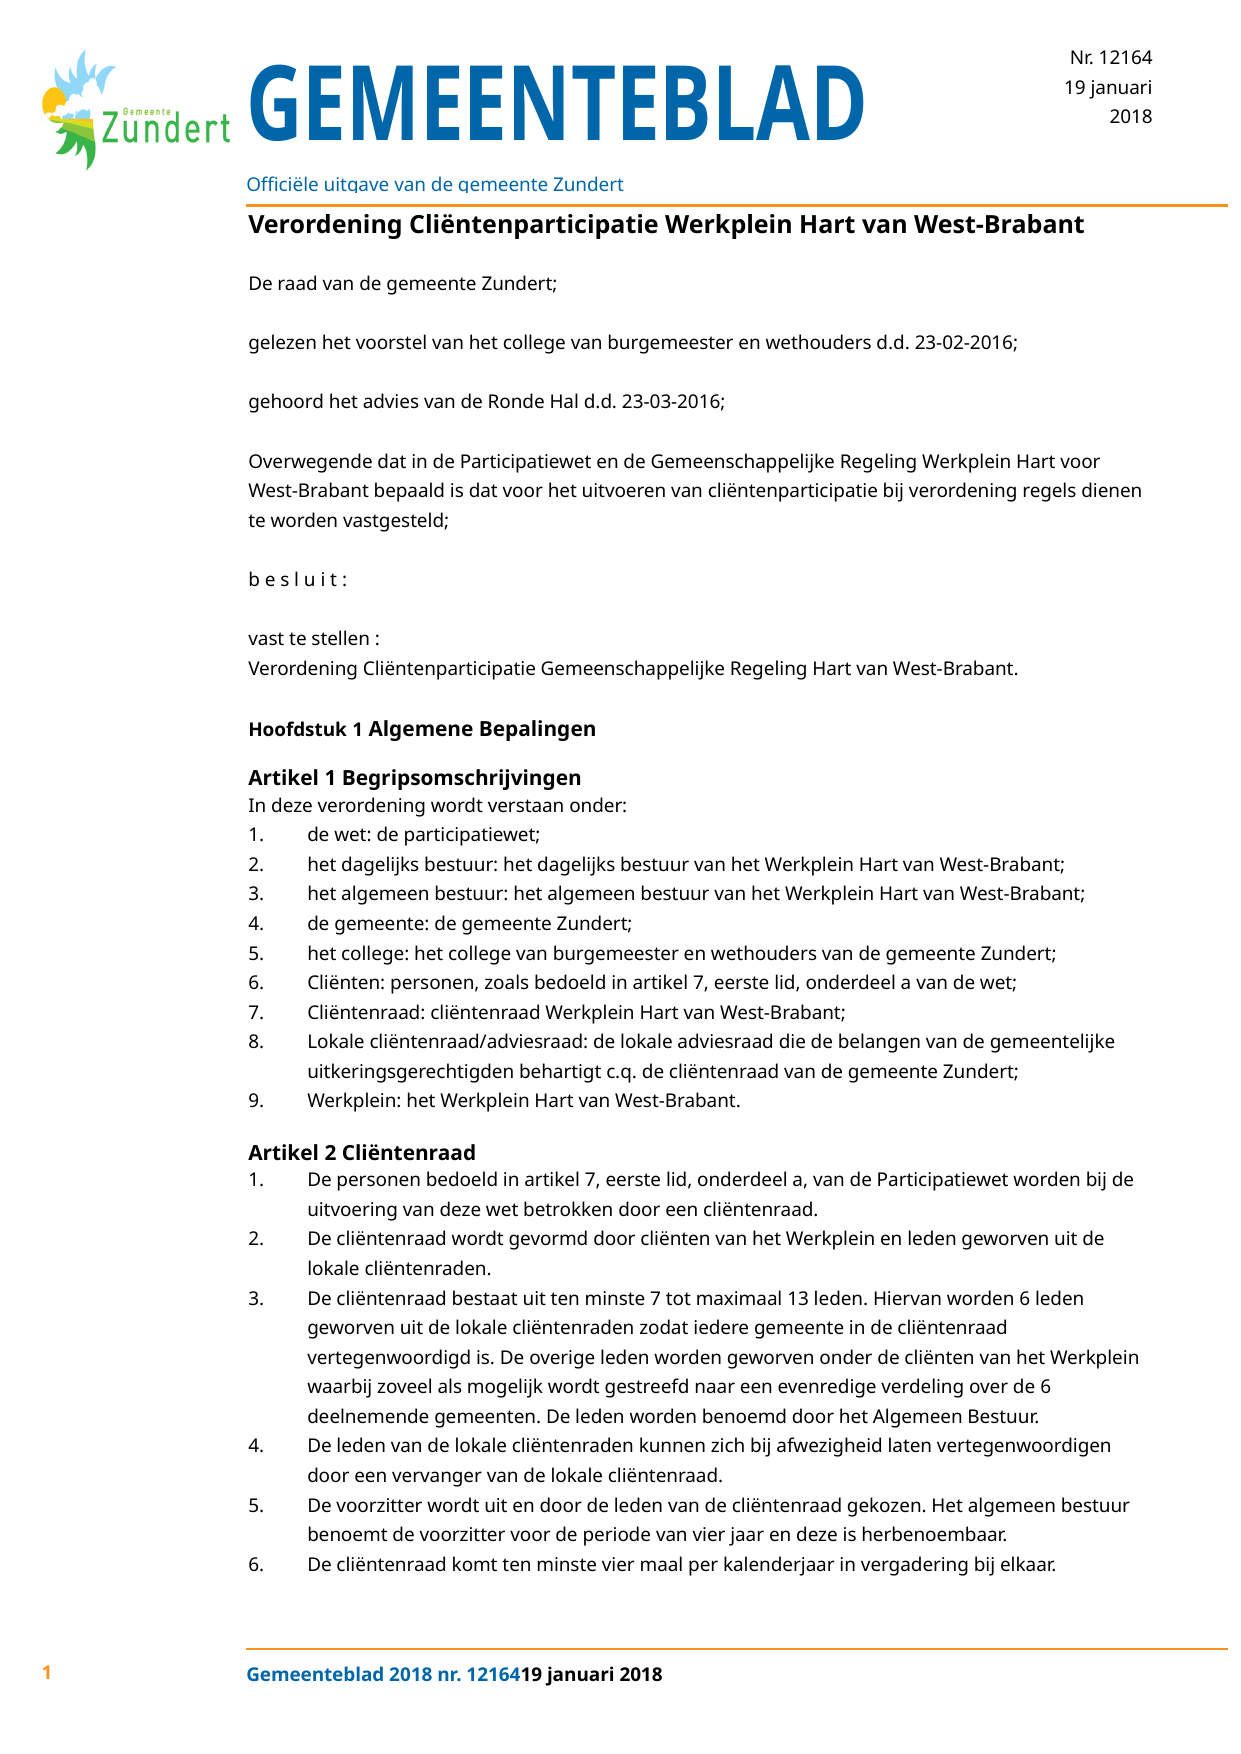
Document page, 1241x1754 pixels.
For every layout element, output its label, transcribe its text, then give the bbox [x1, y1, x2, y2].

list De leden van de lokale cliëntenraden kunnen zich bij afwezigheid laten vertegenwoordigen door een vervanger van de lokale cliëntenraad. [248, 1433, 1152, 1488]
text In deze verordening wordt verstaan onder: [248, 792, 1152, 817]
list het dagelijks bestuur: het dagelijks bestuur van het Werkplein Hart van West-Brabant; [248, 851, 1152, 877]
list De voorzitter wordt uit en door de leden van de cliëntenraad gekozen. Het algemeen bestuur benoemt de voorzitter voor de periode van vier jaar en deze is herbenoembaar. [248, 1492, 1152, 1547]
text Overwegende dat in de Participatiewet en de Gemeenschappelijke Regeling Werkplein Hart voor West-Brabant bepaald is dat voor het uitvoeren van cliëntenparticipatie bij verordening regels dienen te worden vastgesteld; [248, 448, 1152, 533]
list de gemeente: de gemeente Zundert; [248, 910, 1152, 936]
list het college: het college van burgemeester en wethouders van de gemeente Zundert; [248, 940, 1152, 965]
list De personen bedoeld in artikel 7, eerste lid, onderdeel a, van de Participatiewet worden bij de uitvoering van deze wet betrokken door een cliëntenraad. [248, 1166, 1152, 1222]
list Lokale cliëntenraad/adviesraad: de lokale adviesraad die de belangen van de gemeentelijke uitkeringsgerechtigden behartigt c.q. de cliëntenraad van de gemeente Zundert; [248, 1028, 1152, 1084]
text vast te stellen : [248, 625, 1152, 651]
text Artikel 1 Begripsomschrijvingen [248, 763, 1152, 792]
text b e s l u i t : [248, 566, 1152, 592]
list Cliënten: personen, zoals bedoeld in artikel 7, eerste lid, onderdeel a van de wet; [248, 969, 1152, 995]
text De raad van de gemeente Zundert; [248, 270, 1152, 296]
list De cliëntenraad bestaat uit ten minste 7 tot maximaal 13 leden. Hiervan worden 6 leden geworven uit de lokale cliëntenraden zodat iedere gemeente in de cliëntenraad vertegenwoordigd is. De overige leden worden geworven onder de cliënten van het Werkplein waarbij zoveel als mogelijk wordt gestreefd naar een evenredige verdeling over de 6 deelnemende gemeenten. De leden worden benoemd door het Algemeen Bestuur. [248, 1285, 1152, 1429]
picture [41, 47, 231, 172]
list Werkplein: het Werkplein Hart van West-Brabant. [248, 1088, 1152, 1113]
list Cliëntenraad: cliëntenraad Werkplein Hart van West-Brabant; [248, 999, 1152, 1024]
text gehoord het advies van de Ronde Hal d.d. 23-03-2016; [248, 389, 1152, 414]
text gelezen het voorstel van het college van burgemeester en wethouders d.d. 23-02-2016; [248, 329, 1152, 355]
text Hoofdstuk 1 Algemene Bepalingen [248, 714, 1152, 742]
text Verordening Cliëntenparticipatie Werkplein Hart van West-Brabant [248, 207, 1152, 241]
text Artikel 2 Cliëntenraad [248, 1138, 1152, 1166]
text Verordening Cliëntenparticipatie Gemeenschappelijke Regeling Hart van West-Brabant. [248, 655, 1152, 681]
list het algemeen bestuur: het algemeen bestuur van het Werkplein Hart van West-Brabant; [248, 881, 1152, 906]
list De cliëntenraad komt ten minste vier maal per kalenderjaar in vergadering bij elkaar. [248, 1551, 1152, 1577]
list de wet: de participatiewet; [248, 821, 1152, 847]
list De cliëntenraad wordt gevormd door cliënten van het Werkplein en leden geworven uit de lokale cliëntenraden. [248, 1226, 1152, 1281]
